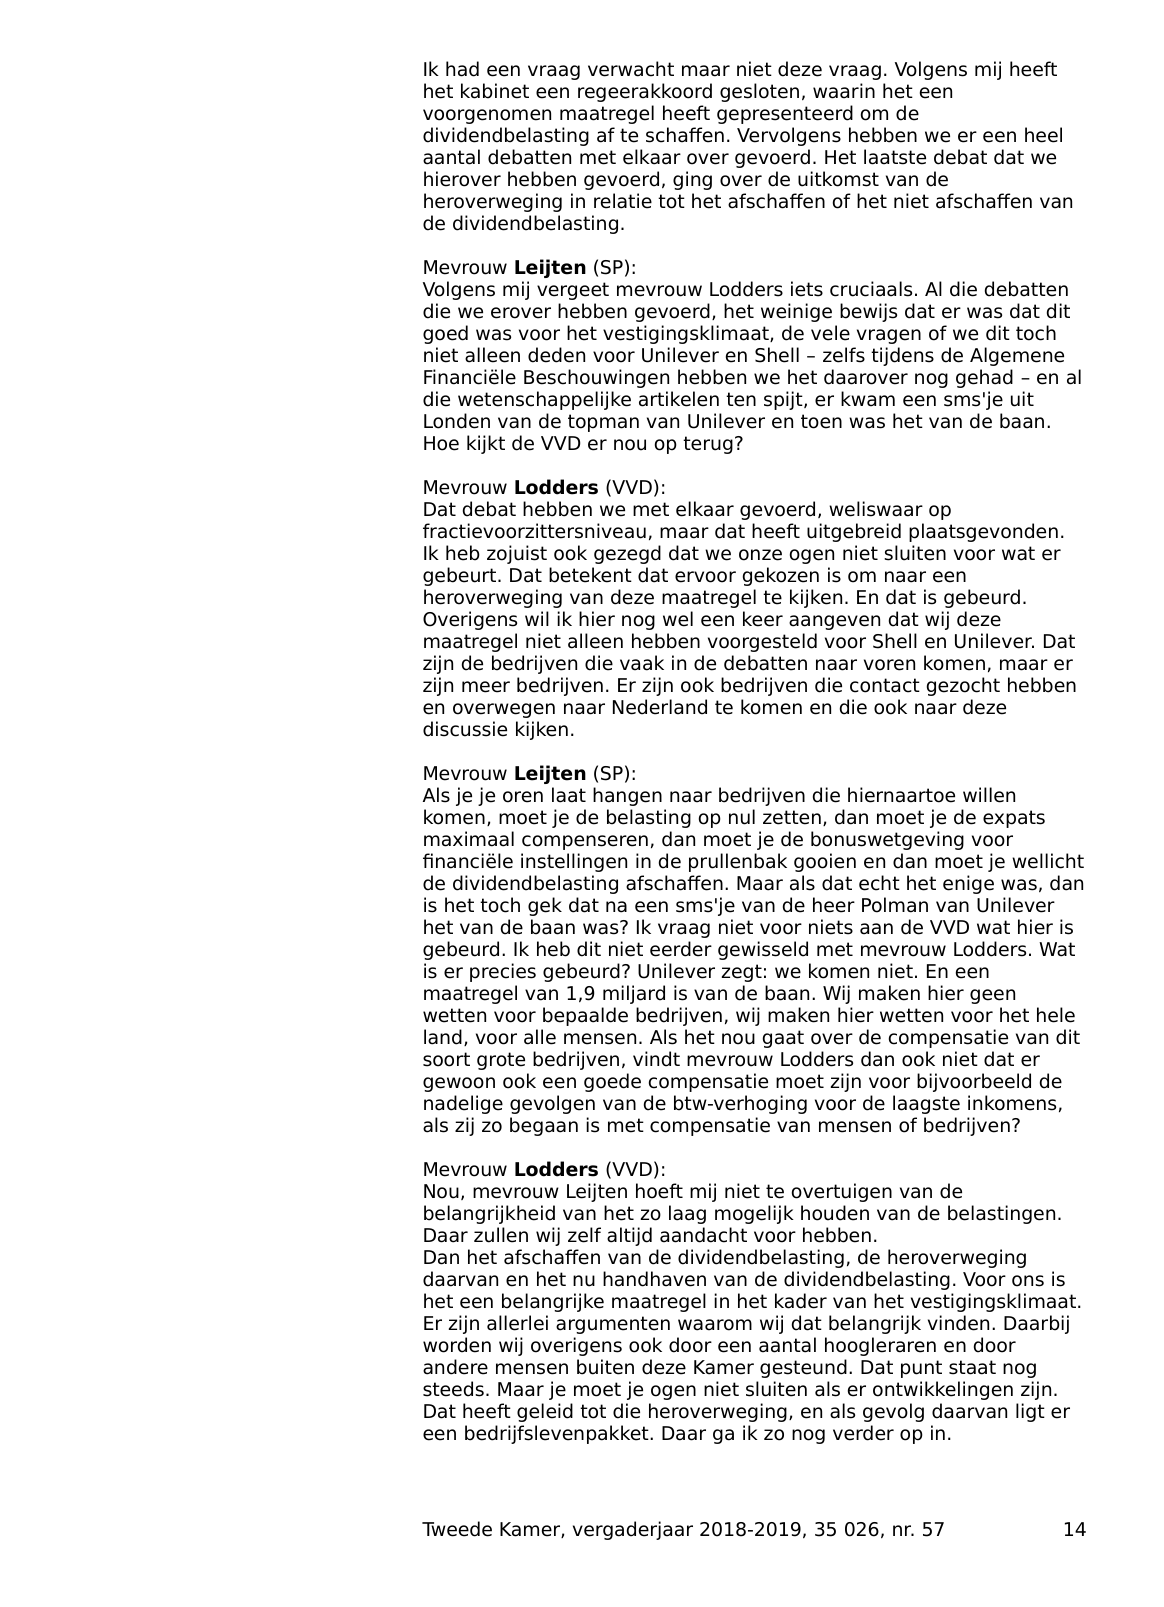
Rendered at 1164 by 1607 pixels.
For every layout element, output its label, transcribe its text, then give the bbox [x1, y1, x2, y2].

text Dan het afschaffen van de dividendbelasting, de heroverweging daarvan en het nu handhaven van de dividendbelasting. Voor ons is het een belangrijke maatregel in het kader van het vestigingsklimaat. Er zijn allerlei argumenten waarom wij dat belangrijk vinden. Daarbij worden wij overigens ook door een aantal hoogleraren en door andere mensen buiten deze Kamer gesteund. Dat punt staat nog steeds. Maar je moet je ogen niet sluiten als er ontwikkelingen zijn. Dat heeft geleid tot die heroverweging, en als gevolg daarvan ligt er een bedrijfslevenpakket. Daar ga ik zo nog verder op in. [422, 1247, 1087, 1444]
text Dat debat hebben we met elkaar gevoerd, weliswaar op fractievoorzittersniveau, maar dat heeft uitgebreid plaatsgevonden. Ik heb zojuist ook gezegd dat we onze ogen niet sluiten voor wat er gebeurt. Dat betekent dat ervoor gekozen is om naar een heroverweging van deze maatregel te kijken. En dat is gebeurd. Overigens wil ik hier nog wel een keer aangeven dat wij deze maatregel niet alleen hebben voorgesteld voor Shell en Unilever. Dat zijn de bedrijven die vaak in de debatten naar voren komen, maar er zijn meer bedrijven. Er zijn ook bedrijven die contact gezocht hebben en overwegen naar Nederland te komen en die ook naar deze discussie kijken. [422, 499, 1087, 741]
text Mevrouw Lodders (VVD): [422, 477, 1087, 499]
text Mevrouw Lodders (VVD): [422, 1159, 1087, 1181]
text Als je je oren laat hangen naar bedrijven die hiernaartoe willen komen, moet je de belasting op nul zetten, dan moet je de expats maximaal compenseren, dan moet je de bonuswetgeving voor financiële instellingen in de prullenbak gooien en dan moet je wellicht de dividendbelasting afschaffen. Maar als dat echt het enige was, dan is het toch gek dat na een sms'je van de heer Polman van Unilever het van de baan was? Ik vraag niet voor niets aan de VVD wat hier is gebeurd. Ik heb dit niet eerder gewisseld met mevrouw Lodders. Wat is er precies gebeurd? Unilever zegt: we komen niet. En een maatregel van 1,9 miljard is van de baan. Wij maken hier geen wetten voor bepaalde bedrijven, wij maken hier wetten voor het hele land, voor alle mensen. Als het nou gaat over de compensatie van dit soort grote bedrijven, vindt mevrouw Lodders dan ook niet dat er gewoon ook een goede compensatie moet zijn voor bijvoorbeeld de nadelige gevolgen van de btw-verhoging voor de laagste inkomens, als zij zo begaan is met compensatie van mensen of bedrijven? [422, 785, 1087, 1137]
text Volgens mij vergeet mevrouw Lodders iets cruciaals. Al die debatten die we erover hebben gevoerd, het weinige bewijs dat er was dat dit goed was voor het vestigingsklimaat, de vele vragen of we dit toch niet alleen deden voor Unilever en Shell – zelfs tijdens de Algemene Financiële Beschouwingen hebben we het daarover nog gehad – en al die wetenschappelijke artikelen ten spijt, er kwam een sms'je uit Londen van de topman van Unilever en toen was het van de baan. Hoe kijkt de VVD er nou op terug? [422, 279, 1087, 455]
text Mevrouw Leijten (SP): [422, 763, 1087, 785]
text Nou, mevrouw Leijten hoeft mij niet te overtuigen van de belangrijkheid van het zo laag mogelijk houden van de belastingen. Daar zullen wij zelf altijd aandacht voor hebben. [422, 1181, 1087, 1247]
text Mevrouw Leijten (SP): [422, 257, 1087, 279]
text Ik had een vraag verwacht maar niet deze vraag. Volgens mij heeft het kabinet een regeerakkoord gesloten, waarin het een voorgenomen maatregel heeft gepresenteerd om de dividendbelasting af te schaffen. Vervolgens hebben we er een heel aantal debatten met elkaar over gevoerd. Het laatste debat dat we hierover hebben gevoerd, ging over de uitkomst van de heroverweging in relatie tot het afschaffen of het niet afschaffen van de dividendbelasting. [422, 59, 1087, 235]
